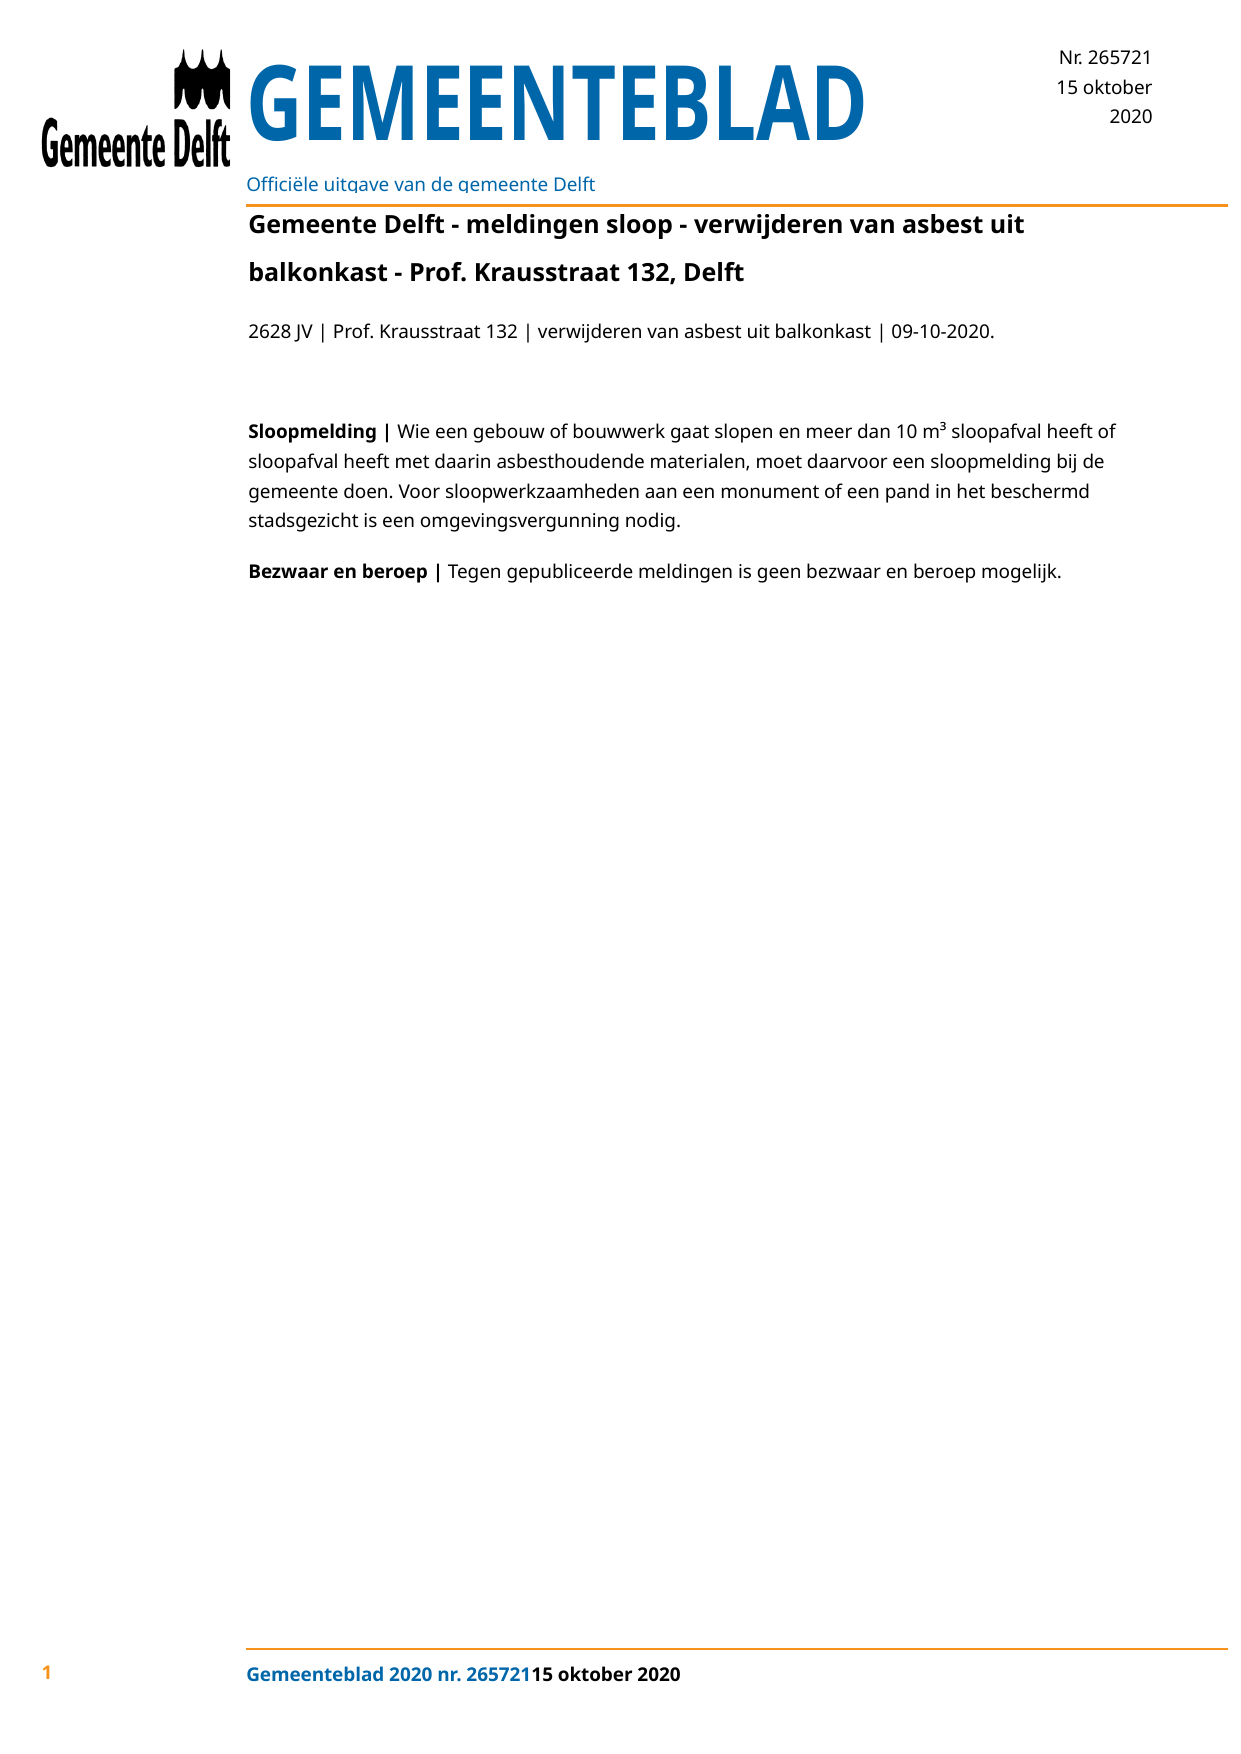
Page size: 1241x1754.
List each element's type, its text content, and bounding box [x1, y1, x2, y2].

text Sloopmelding | Wie een gebouw of bouwwerk gaat slopen en meer dan 10 m³ sloopafval heeft of sloopafval heeft met daarin asbesthoudende materialen, moet daarvoor een sloopmelding bij de gemeente doen. Voor sloopwerkzaamheden aan een monument of een pand in het beschermd stadsgezicht is een omgevingsvergunning nodig. [248, 419, 1152, 533]
text Bezwaar en beroep | Tegen gepubliceerde meldingen is geen bezwaar en beroep mogelijk. [248, 558, 1152, 584]
text Gemeente Delft - meldingen sloop - verwijderen van asbest uit balkonkast - Prof. Krausstraat 132, Delft [248, 207, 1152, 288]
picture [41, 47, 231, 172]
text 2628 JV | Prof. Krausstraat 132 | verwijderen van asbest uit balkonkast | 09-10-2020. [248, 318, 1152, 344]
